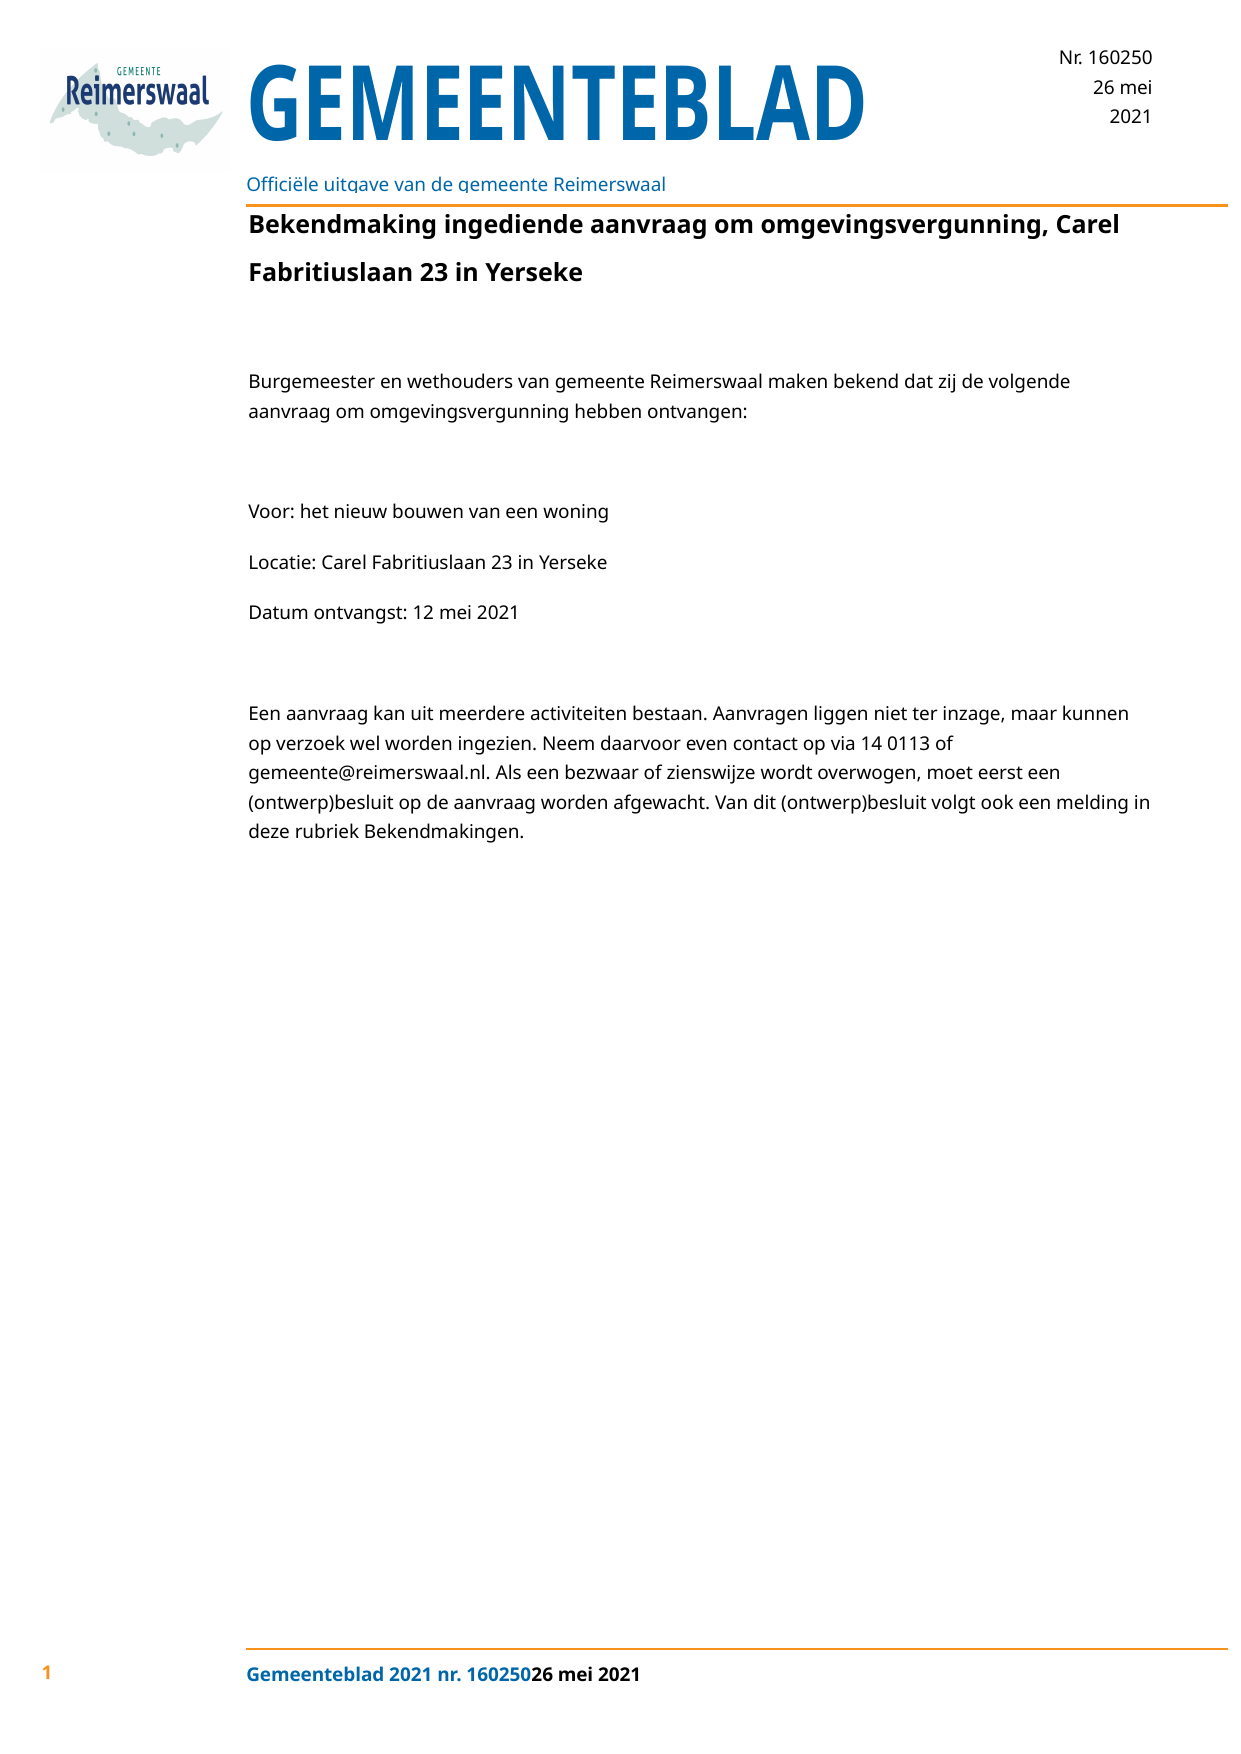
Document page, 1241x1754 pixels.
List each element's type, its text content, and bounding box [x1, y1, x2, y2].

text Datum ontvangst: 12 mei 2021 [248, 599, 1152, 625]
text Bekendmaking ingediende aanvraag om omgevingsvergunning, Carel Fabritiuslaan 23 in Yerseke [248, 207, 1152, 288]
text Voor: het nieuw bouwen van een woning [248, 499, 1152, 524]
picture [41, 47, 231, 172]
text Burgemeester en wethouders van gemeente Reimerswaal maken bekend dat zij de volgende aanvraag om omgevingsvergunning hebben ontvangen: [248, 368, 1152, 424]
text Een aanvraag kan uit meerdere activiteiten bestaan. Aanvragen liggen niet ter inzage, maar kunnen op verzoek wel worden ingezien. Neem daarvoor even contact op via 14 0113 of gemeente@reimerswaal.nl. Als een bezwaar of zienswijze wordt overwogen, moet eerst een (ontwerp)besluit op de aanvraag worden afgewacht. Van dit (ontwerp)besluit volgt ook een melding in deze rubriek Bekendmakingen. [248, 700, 1152, 844]
text Locatie: Carel Fabritiuslaan 23 in Yerseke [248, 549, 1152, 575]
